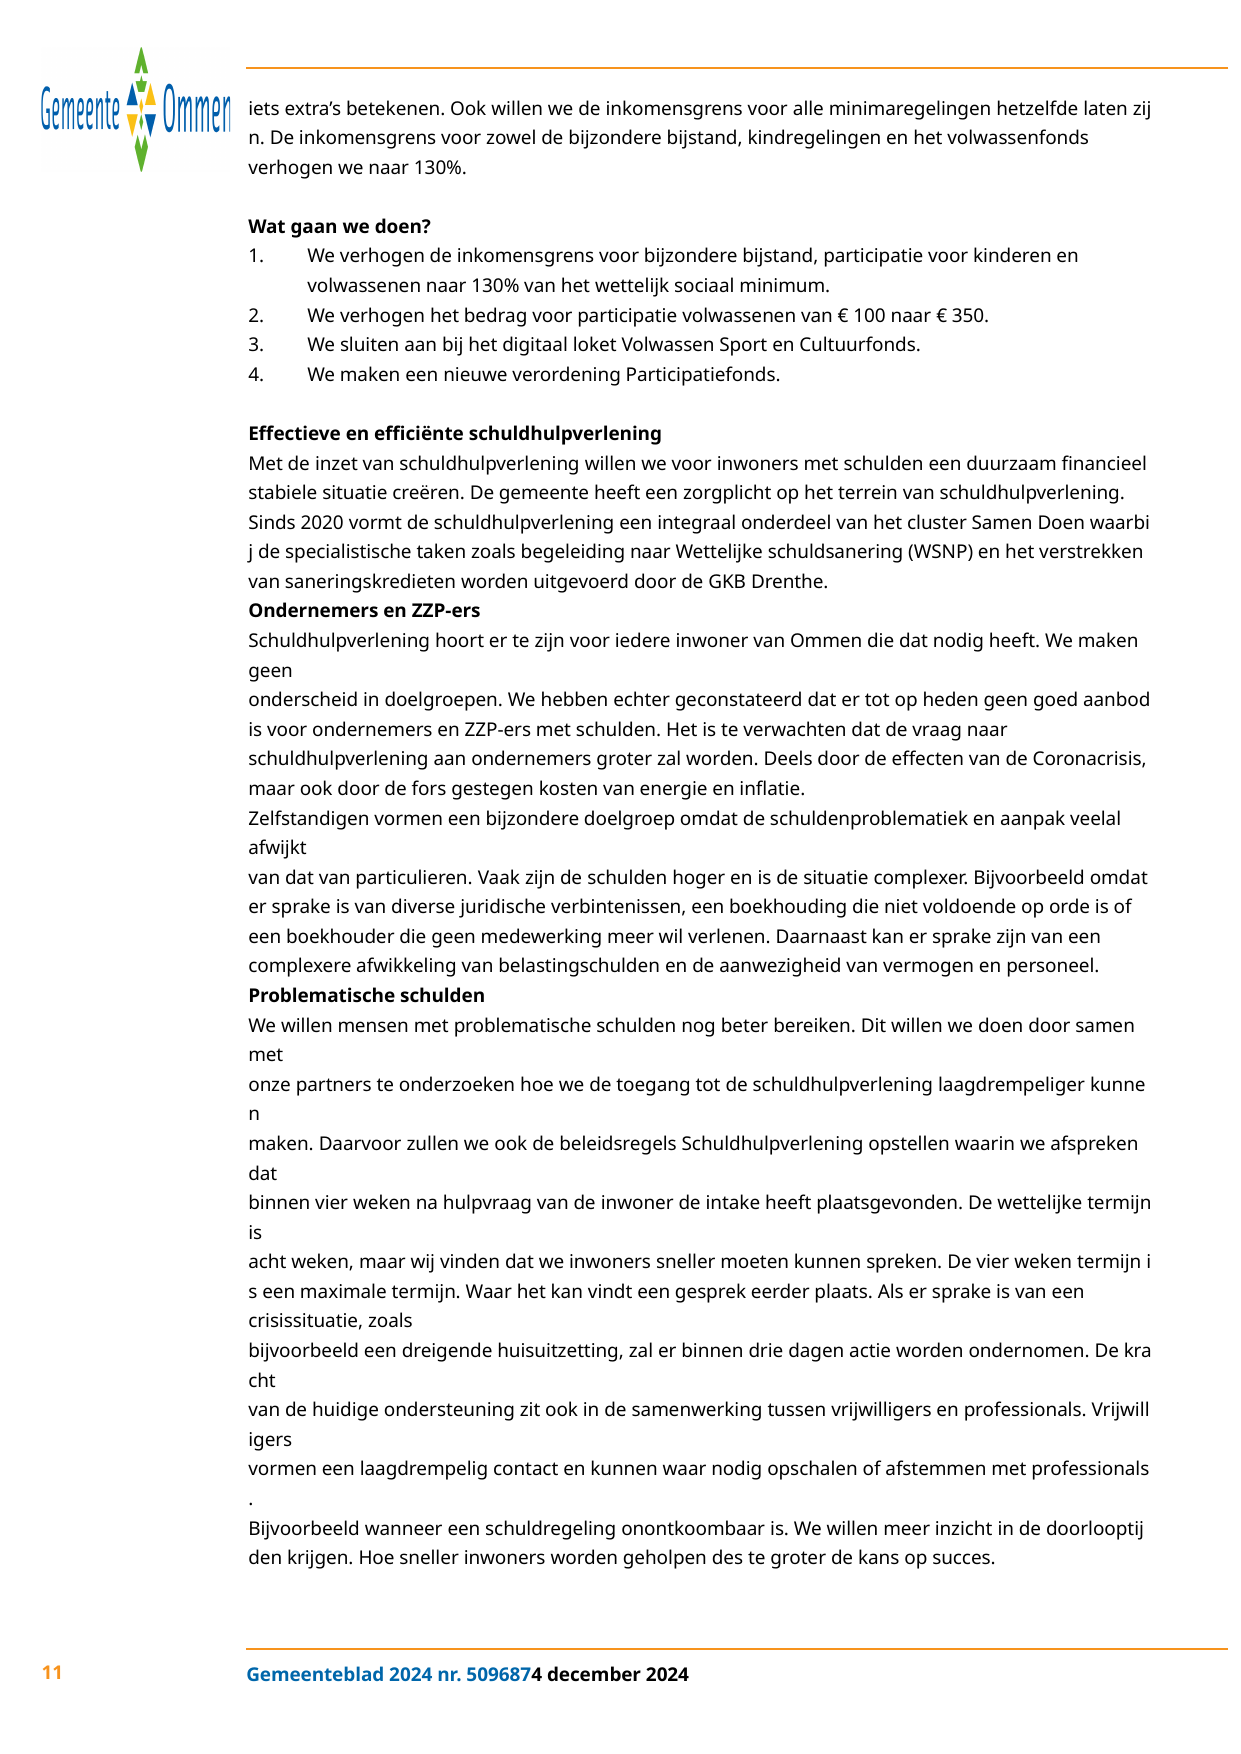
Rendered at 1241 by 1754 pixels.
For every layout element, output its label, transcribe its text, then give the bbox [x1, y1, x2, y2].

list We verhogen het bedrag voor participatie volwassenen van € 100 naar € 350. [248, 302, 1152, 328]
text Effectieve en efficiënte schuldhulpverlening [248, 420, 1152, 446]
list We verhogen de inkomensgrens voor bijzondere bijstand, participatie voor kinderen en volwassenen naar 130% van het wettelijk sociaal minimum. [248, 243, 1152, 298]
text Zelfstandigen vormen een bijzondere doelgroep omdat de schuldenproblematiek en aanpak veelal afwijkt van dat van particulieren. Vaak zijn de schulden hoger en is de situatie complexer. Bijvoorbeeld omdat [248, 805, 1152, 890]
text iets extra’s betekenen. Ook willen we de inkomensgrens voor alle minimaregelingen hetzelfde laten zijn. De inkomensgrens voor zowel de bijzondere bijstand, kindregelingen en het volwassenfonds verhogen we naar 130%. [248, 95, 1152, 180]
text Wat gaan we doen? [248, 213, 1152, 239]
text er sprake is van diverse juridische verbintenissen, een boekhouding die niet voldoende op orde is of een boekhouder die geen medewerking meer wil verlenen. Daarnaast kan er sprake zijn van een complexere afwikkeling van belastingschulden en de aanwezigheid van vermogen en personeel. [248, 893, 1152, 978]
text We willen mensen met problematische schulden nog beter bereiken. Dit willen we doen door samen met onze partners te onderzoeken hoe we de toegang tot de schuldhulpverlening laagdrempeliger kunnen maken. Daarvoor zullen we ook de beleidsregels Schuldhulpverlening opstellen waarin we afspreken dat binnen vier weken na hulpvraag van de inwoner de intake heeft plaatsgevonden. De wettelijke termijn is acht weken, maar wij vinden dat we inwoners sneller moeten kunnen spreken. De vier weken termijn is een maximale termijn. Waar het kan vindt een gesprek eerder plaats. Als er sprake is van een crisissituatie, zoals bijvoorbeeld een dreigende huisuitzetting, zal er binnen drie dagen actie worden ondernomen. De kracht van de huidige ondersteuning zit ook in de samenwerking tussen vrijwilligers en professionals. Vrijwilligers vormen een laagdrempelig contact en kunnen waar nodig opschalen of afstemmen met professionals. [248, 1012, 1152, 1511]
text Schuldhulpverlening hoort er te zijn voor iedere inwoner van Ommen die dat nodig heeft. We maken geen onderscheid in doelgroepen. We hebben echter geconstateerd dat er tot op heden geen goed aanbod is voor ondernemers en ZZP-ers met schulden. Het is te verwachten dat de vraag naar schuldhulpverlening aan ondernemers groter zal worden. Deels door de effecten van de Coronacrisis, maar ook door de fors gestegen kosten van energie en inflatie. [248, 627, 1152, 801]
picture [41, 47, 231, 172]
text Bijvoorbeeld wanneer een schuldregeling onontkoombaar is. We willen meer inzicht in de doorlooptijden krijgen. Hoe sneller inwoners worden geholpen des te groter de kans op succes. [248, 1515, 1152, 1570]
text Problematische schulden [248, 982, 1152, 1008]
text Met de inzet van schuldhulpverlening willen we voor inwoners met schulden een duurzaam financieel stabiele situatie creëren. De gemeente heeft een zorgplicht op het terrein van schuldhulpverlening. Sinds 2020 vormt de schuldhulpverlening een integraal onderdeel van het cluster Samen Doen waarbij de specialistische taken zoals begeleiding naar Wettelijke schuldsanering (WSNP) en het verstrekken van saneringskredieten worden uitgevoerd door de GKB Drenthe. [248, 450, 1152, 594]
list We sluiten aan bij het digitaal loket Volwassen Sport en Cultuurfonds. [248, 331, 1152, 357]
text Ondernemers en ZZP-ers [248, 598, 1152, 623]
list We maken een nieuwe verordening Participatiefonds. [248, 361, 1152, 387]
